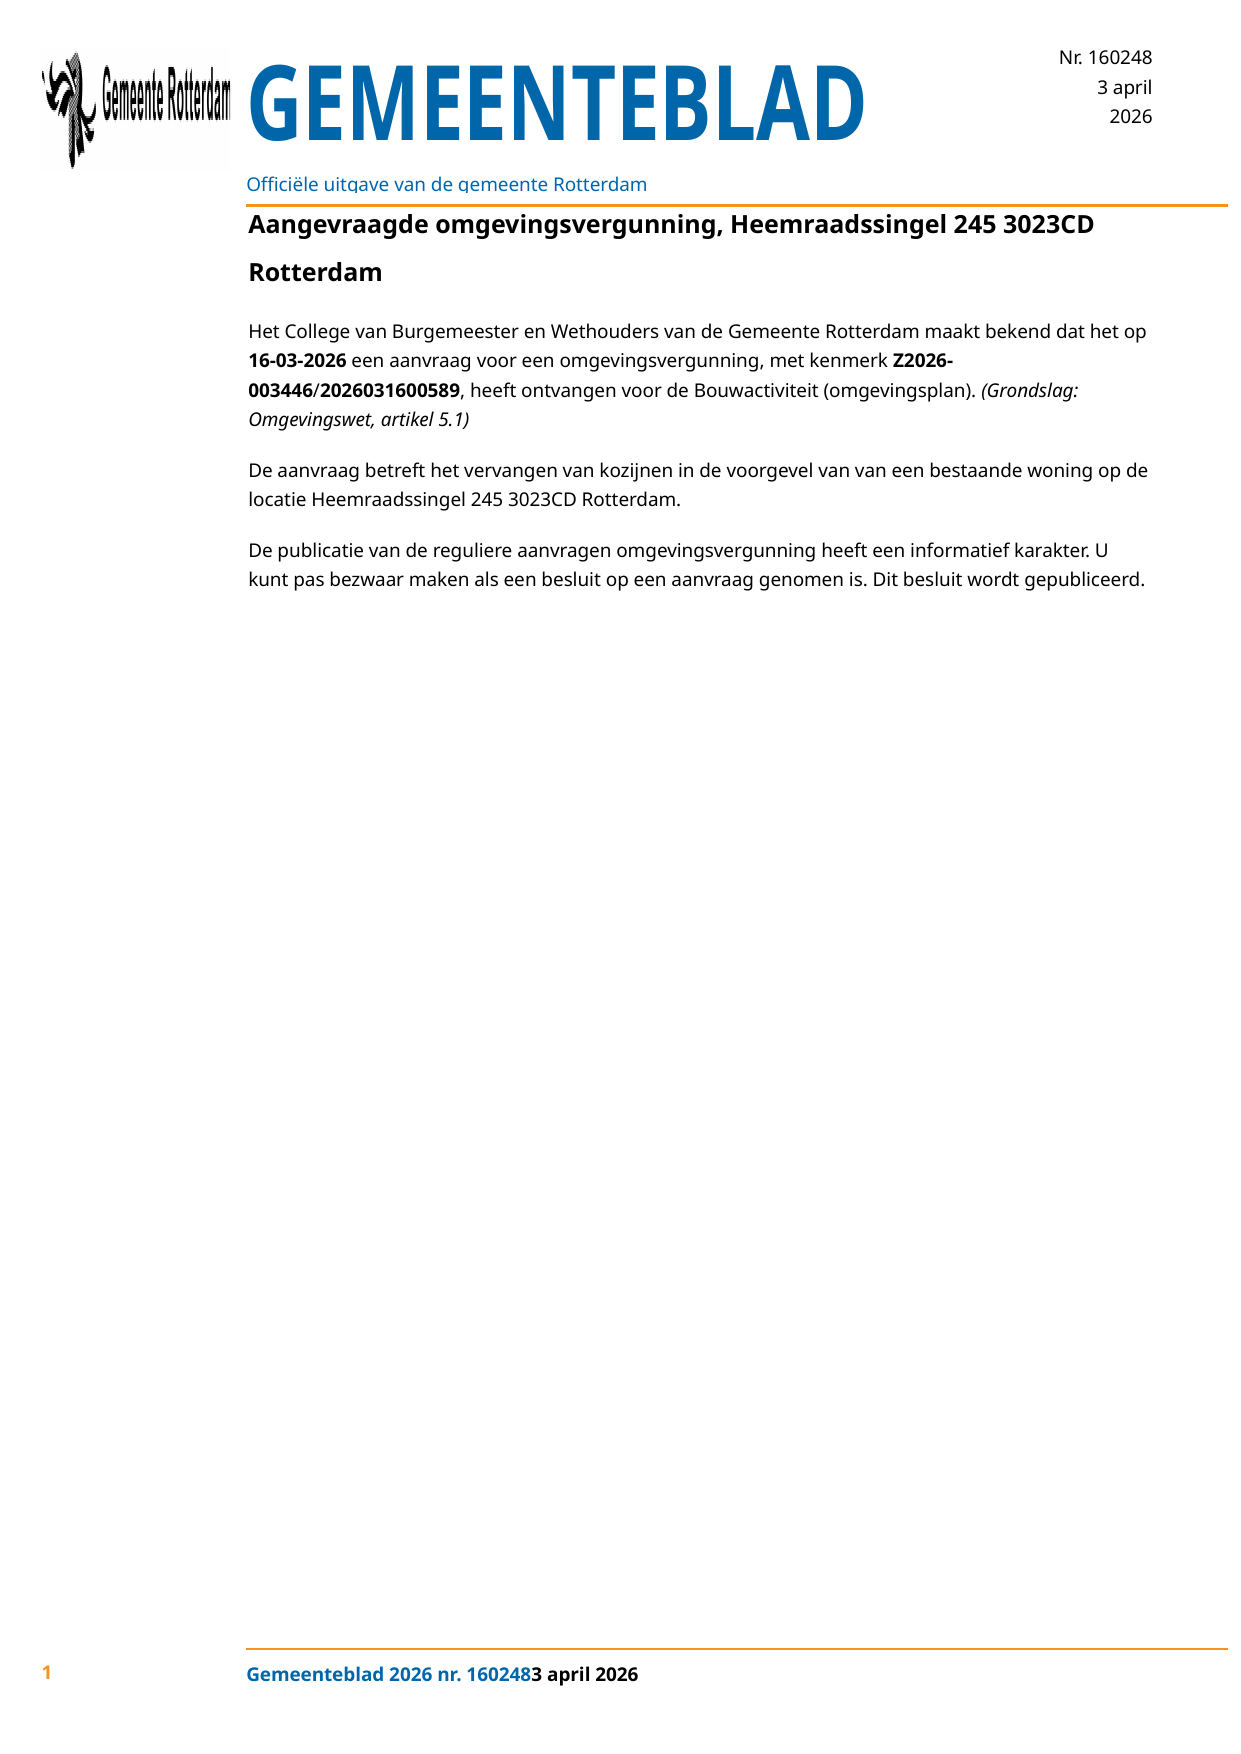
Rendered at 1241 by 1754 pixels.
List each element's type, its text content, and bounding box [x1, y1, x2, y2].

text Het College van Burgemeester en Wethouders van de Gemeente Rotterdam maakt bekend dat het op 16-03-2026 een aanvraag voor een omgevingsvergunning, met kenmerk Z2026-003446/2026031600589, heeft ontvangen voor de Bouwactiviteit (omgevingsplan). (Grondslag: Omgevingswet, artikel 5.1) [248, 318, 1152, 432]
text De publicatie van de reguliere aanvragen omgevingsvergunning heeft een informatief karakter. U kunt pas bezwaar maken als een besluit op een aanvraag genomen is. Dit besluit wordt gepubliceerd. [248, 537, 1152, 592]
text Aangevraagde omgevingsvergunning, Heemraadssingel 245 3023CD Rotterdam [248, 207, 1152, 288]
picture [41, 47, 231, 172]
text De aanvraag betreft het vervangen van kozijnen in de voorgevel van van een bestaande woning op de locatie Heemraadssingel 245 3023CD Rotterdam. [248, 457, 1152, 512]
